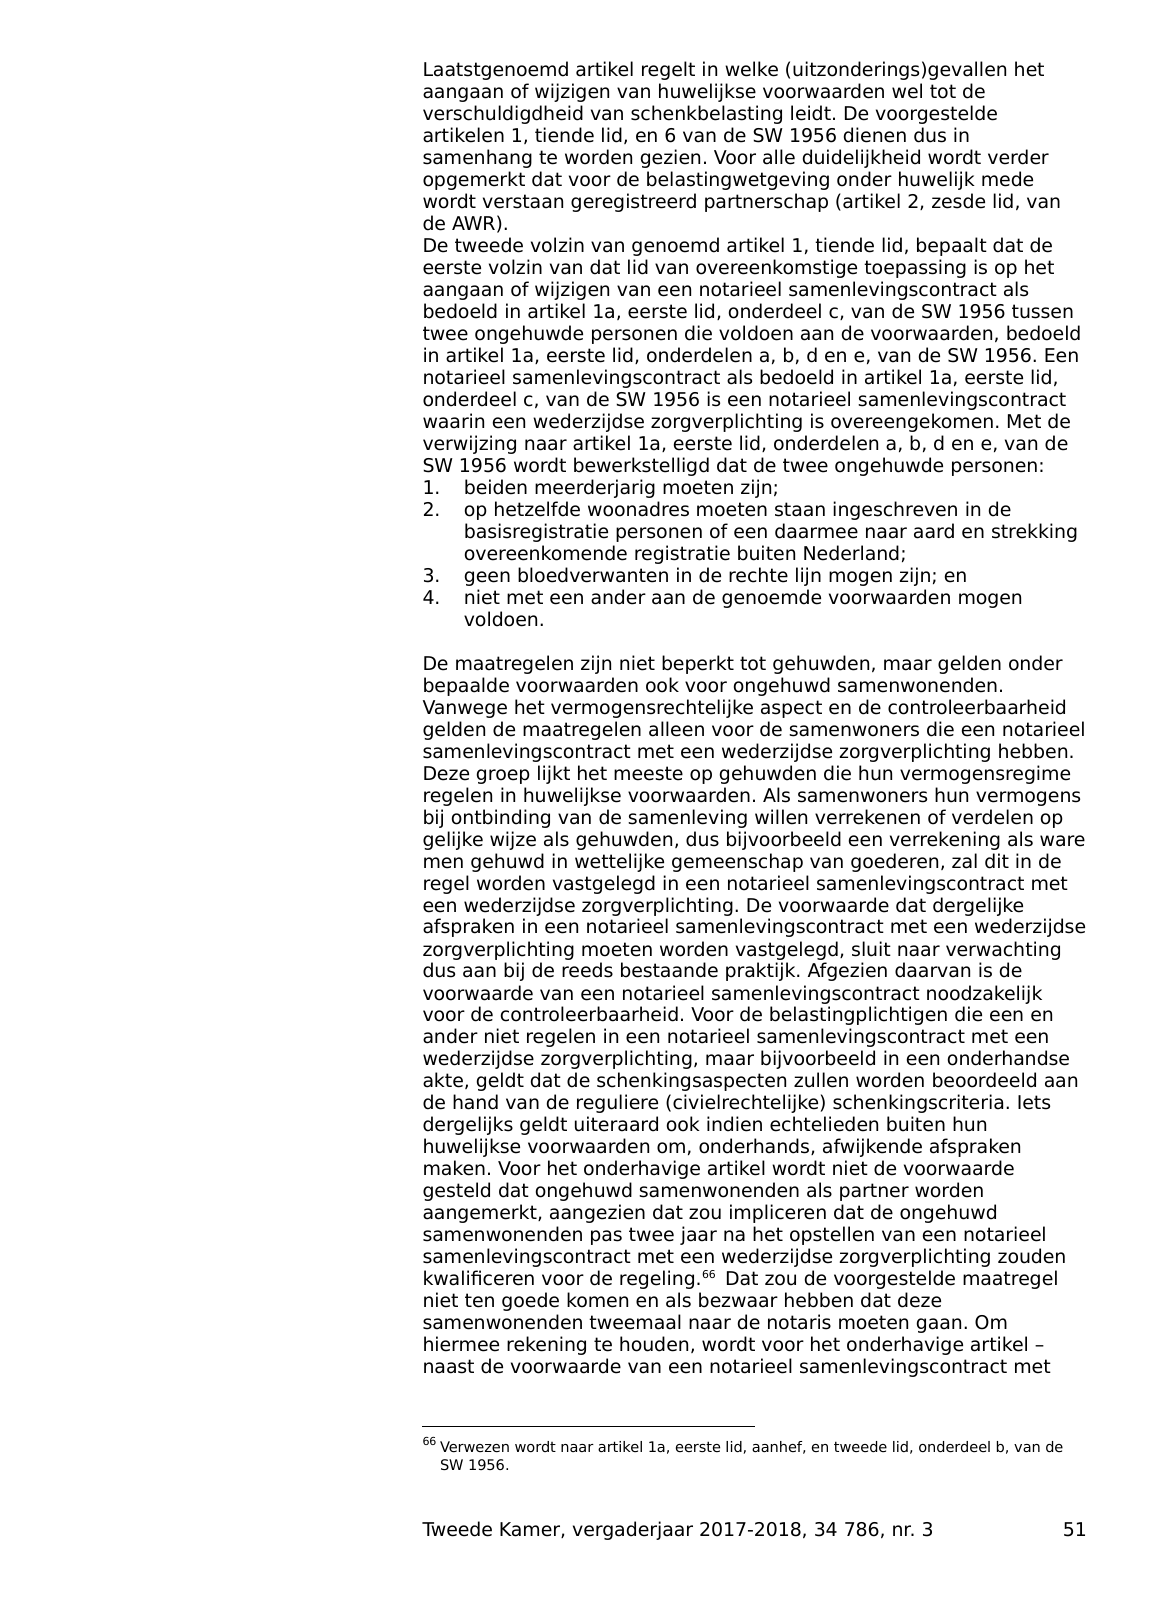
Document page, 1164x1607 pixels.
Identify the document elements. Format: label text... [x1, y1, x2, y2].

text 4. niet met een ander aan de genoemde voorwaarden mogen voldoen. [422, 587, 1087, 631]
text 1. beiden meerderjarig moeten zijn; [422, 477, 1087, 499]
text 3. geen bloedverwanten in de rechte lijn mogen zijn; en [422, 564, 1087, 587]
text 2. op hetzelfde woonadres moeten staan ingeschreven in de basisregistratie personen of een daarmee naar aard en strekking overeenkomende registratie buiten Nederland; [422, 499, 1087, 564]
text Verwezen wordt naar artikel 1a, eerste lid, aanhef, en tweede lid, onderdeel b, van de SW 1956. [422, 1435, 1087, 1474]
text De maatregelen zijn niet beperkt tot gehuwden, maar gelden onder bepaalde voorwaarden ook voor ongehuwd samenwonenden. Vanwege het vermogensrechtelijke aspect en de controleerbaarheid gelden de maatregelen alleen voor de samenwoners die een notarieel samenlevingscontract met een wederzijdse zorgverplichting hebben. Deze groep lijkt het meeste op gehuwden die hun vermogensregime regelen in huwelijkse voorwaarden. Als samenwoners hun vermogens bij ontbinding van de samenleving willen verrekenen of verdelen op gelijke wijze als gehuwden, dus bijvoorbeeld een verrekening als ware men gehuwd in wettelijke gemeenschap van goederen, zal dit in de regel worden vastgelegd in een notarieel samenlevingscontract met een wederzijdse zorgverplichting. De voorwaarde dat dergelijke afspraken in een notarieel samenlevingscontract met een wederzijdse zorgverplichting moeten worden vastgelegd, sluit naar verwachting dus aan bij de reeds bestaande praktijk. Afgezien daarvan is de voorwaarde van een notarieel samenlevingscontract noodzakelijk voor de controleerbaarheid. Voor de belastingplichtigen die een en ander niet regelen in een notarieel samenlevingscontract met een wederzijdse zorgverplichting, maar bijvoorbeeld in een onderhandse akte, geldt dat de schenkingsaspecten zullen worden beoordeeld aan de hand van de reguliere (civielrechtelijke) schenkingscriteria. Iets dergelijks geldt uiteraard ook indien echtelieden buiten hun huwelijkse voorwaarden om, onderhands, afwijkende afspraken maken. Voor het onderhavige artikel wordt niet de voorwaarde gesteld dat ongehuwd samenwonenden als partner worden aangemerkt, aangezien dat zou impliceren dat de ongehuwd samenwonenden pas twee jaar na het opstellen van een notarieel samenlevingscontract met een wederzijdse zorgverplichting zouden kwalificeren voor de regeling. Dat zou de voorgestelde maatregel niet ten goede komen en als bezwaar hebben dat deze samenwonenden tweemaal naar de notaris moeten gaan. Om hiermee rekening te houden, wordt voor het onderhavige artikel – naast de voorwaarde van een notarieel samenlevingscontract met [422, 653, 1087, 1378]
text De tweede volzin van genoemd artikel 1, tiende lid, bepaalt dat de eerste volzin van dat lid van overeenkomstige toepassing is op het aangaan of wijzigen van een notarieel samenlevingscontract als bedoeld in artikel 1a, eerste lid, onderdeel c, van de SW 1956 tussen twee ongehuwde personen die voldoen aan de voorwaarden, bedoeld in artikel 1a, eerste lid, onderdelen a, b, d en e, van de SW 1956. Een notarieel samenlevingscontract als bedoeld in artikel 1a, eerste lid, onderdeel c, van de SW 1956 is een notarieel samenlevingscontract waarin een wederzijdse zorgverplichting is overeengekomen. Met de verwijzing naar artikel 1a, eerste lid, onderdelen a, b, d en e, van de SW 1956 wordt bewerkstelligd dat de twee ongehuwde personen: [422, 235, 1087, 477]
text Laatstgenoemd artikel regelt in welke (uitzonderings)gevallen het aangaan of wijzigen van huwelijkse voorwaarden wel tot de verschuldigdheid van schenkbelasting leidt. De voorgestelde artikelen 1, tiende lid, en 6 van de SW 1956 dienen dus in samenhang te worden gezien. Voor alle duidelijkheid wordt verder opgemerkt dat voor de belastingwetgeving onder huwelijk mede wordt verstaan geregistreerd partnerschap (artikel 2, zesde lid, van de AWR). [422, 59, 1087, 235]
